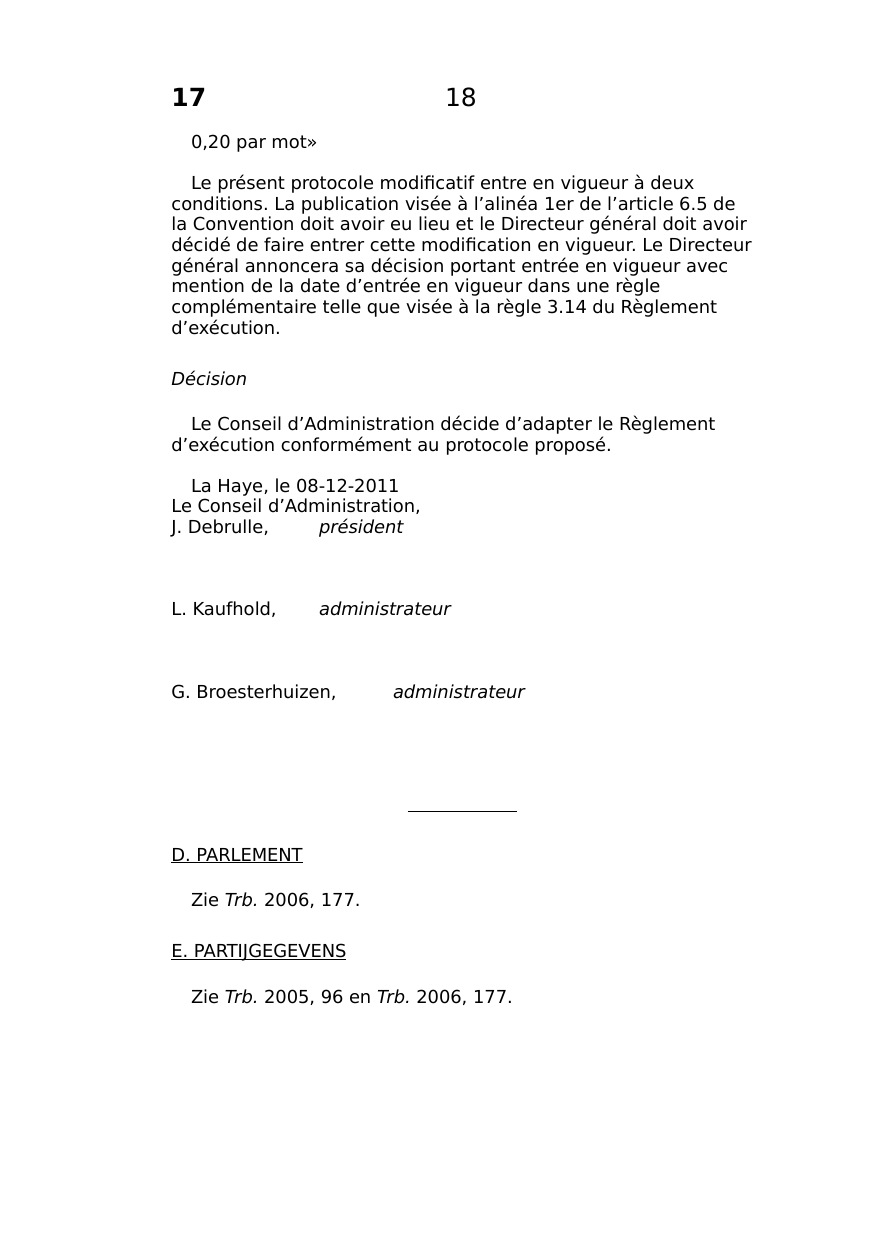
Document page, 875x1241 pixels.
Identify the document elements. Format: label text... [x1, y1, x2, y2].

text La Haye, le 08-12-2011 [171, 476, 756, 496]
subtitle D. PARLEMENT [171, 844, 756, 865]
text L. Kaufhold, administrateur [171, 599, 756, 661]
subtitle E. PARTIJGEGEVENS [171, 941, 756, 962]
text Zie Trb. 2005, 96 en Trb. 2006, 177. [171, 987, 756, 1007]
text Le présent protocole modificatif entre en vigueur à deux conditions. La publication visée à l’alinéa 1er de l’article 6.5 de la Convention doit avoir eu lieu et le Directeur général doit avoir décidé de faire entrer cette modification en vigueur. Le Directeur général annoncera sa décision portant entrée en vigueur avec mention de la date d’entrée en vigueur dans une règle complémentaire telle que visée à la règle 3.14 du Règlement d’exécution. [171, 173, 756, 338]
subtitle Décision [171, 368, 756, 389]
text Le Conseil d’Administration, J. Debrulle, président [171, 496, 756, 579]
text Le Conseil d’Administration décide d’adapter le Règlement d’exécution conformément au protocole proposé. [171, 414, 756, 456]
text Zie Trb. 2006, 177. [171, 890, 756, 911]
text G. Broesterhuizen, administrateur [171, 681, 756, 744]
text 0,20 par mot» [171, 132, 756, 153]
